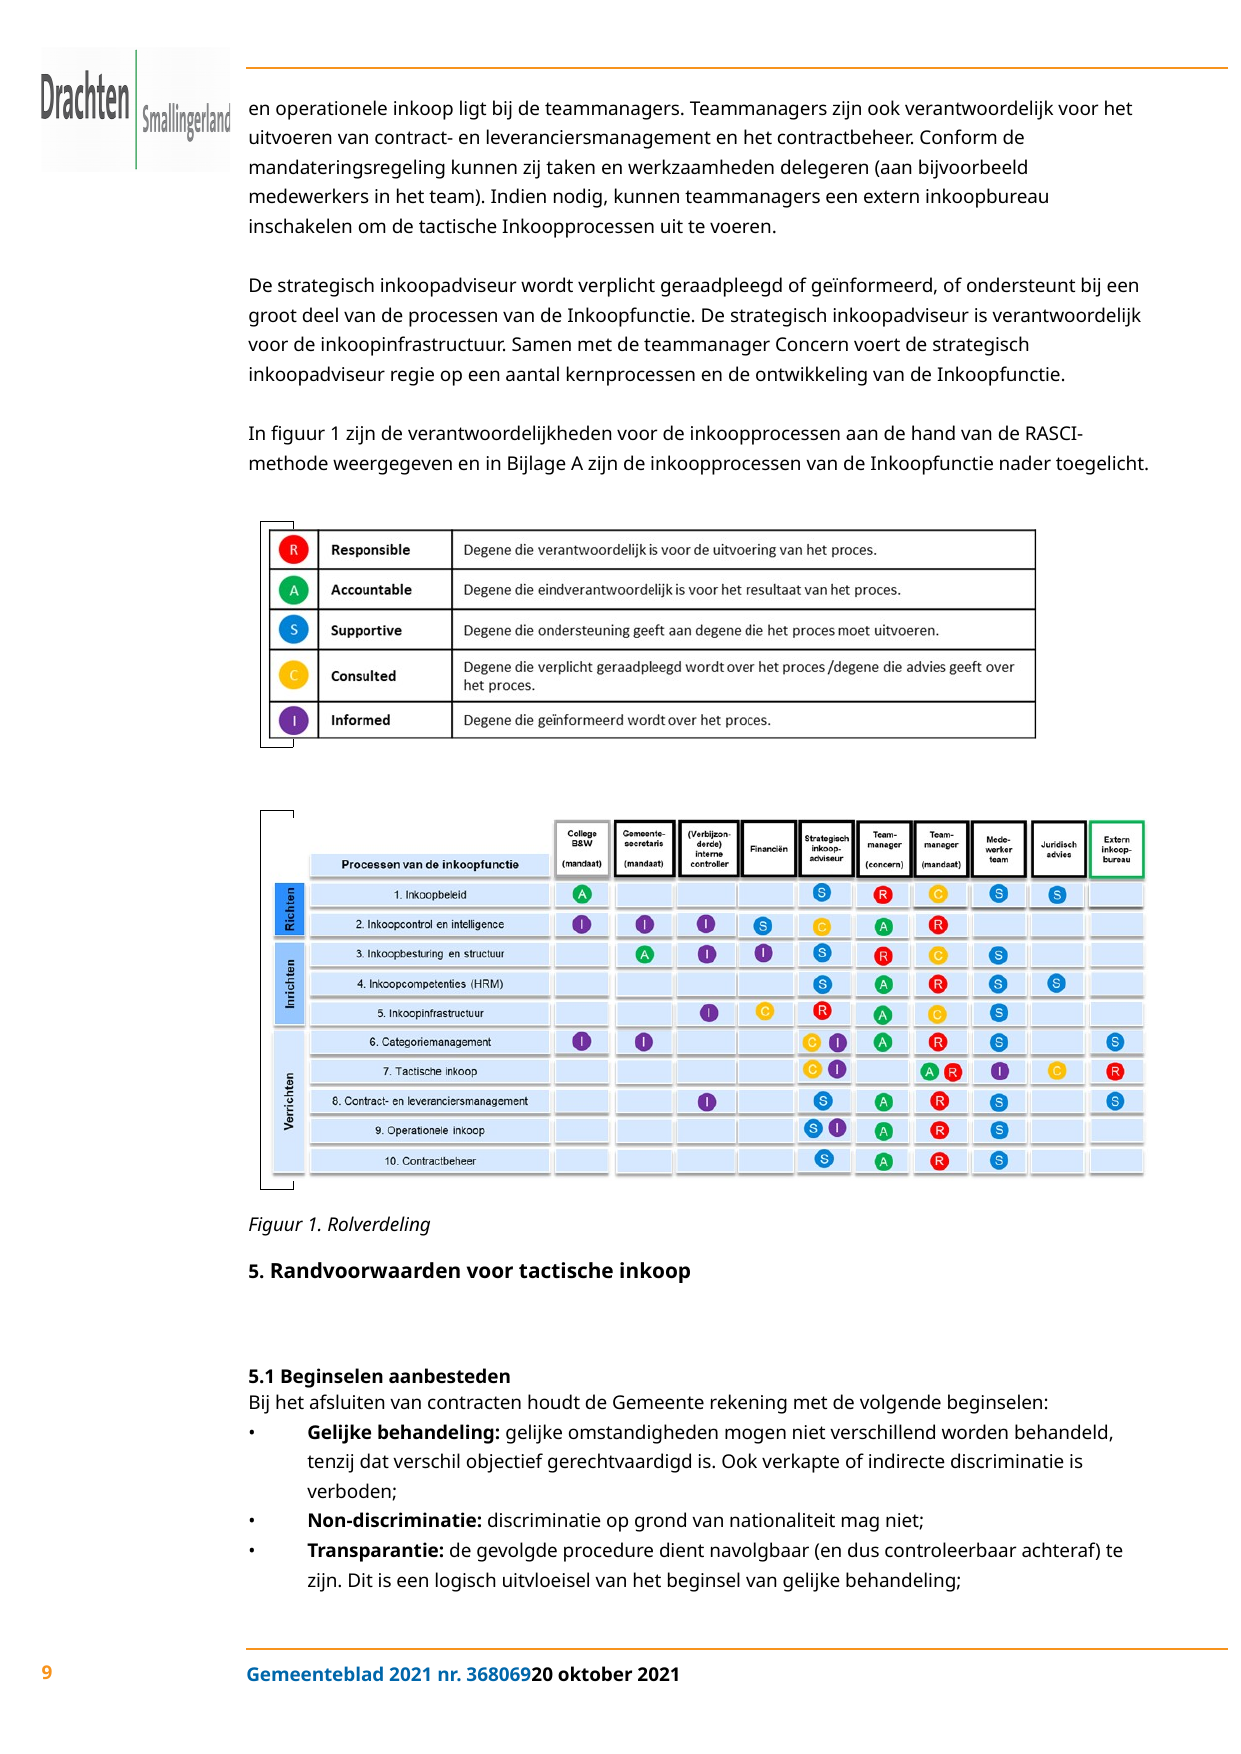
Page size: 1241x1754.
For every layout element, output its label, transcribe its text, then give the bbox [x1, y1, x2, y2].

list Gelijke behandeling: gelijke omstandigheden mogen niet verschillend worden behandeld, tenzij dat verschil objectief gerechtvaardigd is. Ook verkapte of indirecte discriminatie is verboden; [248, 1419, 1152, 1504]
list Transparantie: de gevolgde procedure dient navolgbaar (en dus controleerbaar achteraf) te zijn. Dit is een logisch uitvloeisel van het beginsel van gelijke behandeling; [248, 1537, 1152, 1593]
text In figuur 1 zijn de verantwoordelijkheden voor de inkoopprocessen aan de hand van de RASCI-methode weergegeven en in Bijlage A zijn de inkoopprocessen van de Inkoopfunctie nader toegelicht. [248, 420, 1152, 476]
picture [41, 47, 231, 172]
list Non-discriminatie: discriminatie op grond van nationaliteit mag niet; [248, 1508, 1152, 1533]
picture [268, 818, 1149, 1181]
picture [268, 529, 1037, 739]
text 5. Randvoorwaarden voor tactische inkoop [248, 1256, 1152, 1285]
text en operationele inkoop ligt bij de teammanagers. Teammanagers zijn ook verantwoordelijk voor het uitvoeren van contract- en leveranciersmanagement en het contractbeheer. Conform de mandateringsregeling kunnen zij taken en werkzaamheden delegeren (aan bijvoorbeeld medewerkers in het team). Indien nodig, kunnen teammanagers een extern inkoopbureau inschakelen om de tactische Inkoopprocessen uit te voeren. [248, 95, 1152, 239]
text 5.1 Beginselen aanbesteden [248, 1364, 1152, 1389]
text Figuur 1. Rolverdeling [248, 1211, 1152, 1236]
text De strategisch inkoopadviseur wordt verplicht geraadpleegd of geïnformeerd, of ondersteunt bij een groot deel van de processen van de Inkoopfunctie. De strategisch inkoopadviseur is verantwoordelijk voor de inkoopinfrastructuur. Samen met de teammanager Concern voert de strategisch inkoopadviseur regie op een aantal kernprocessen en de ontwikkeling van de Inkoopfunctie. [248, 272, 1152, 387]
text Bij het afsluiten van contracten houdt de Gemeente rekening met de volgende beginselen: [248, 1389, 1152, 1415]
